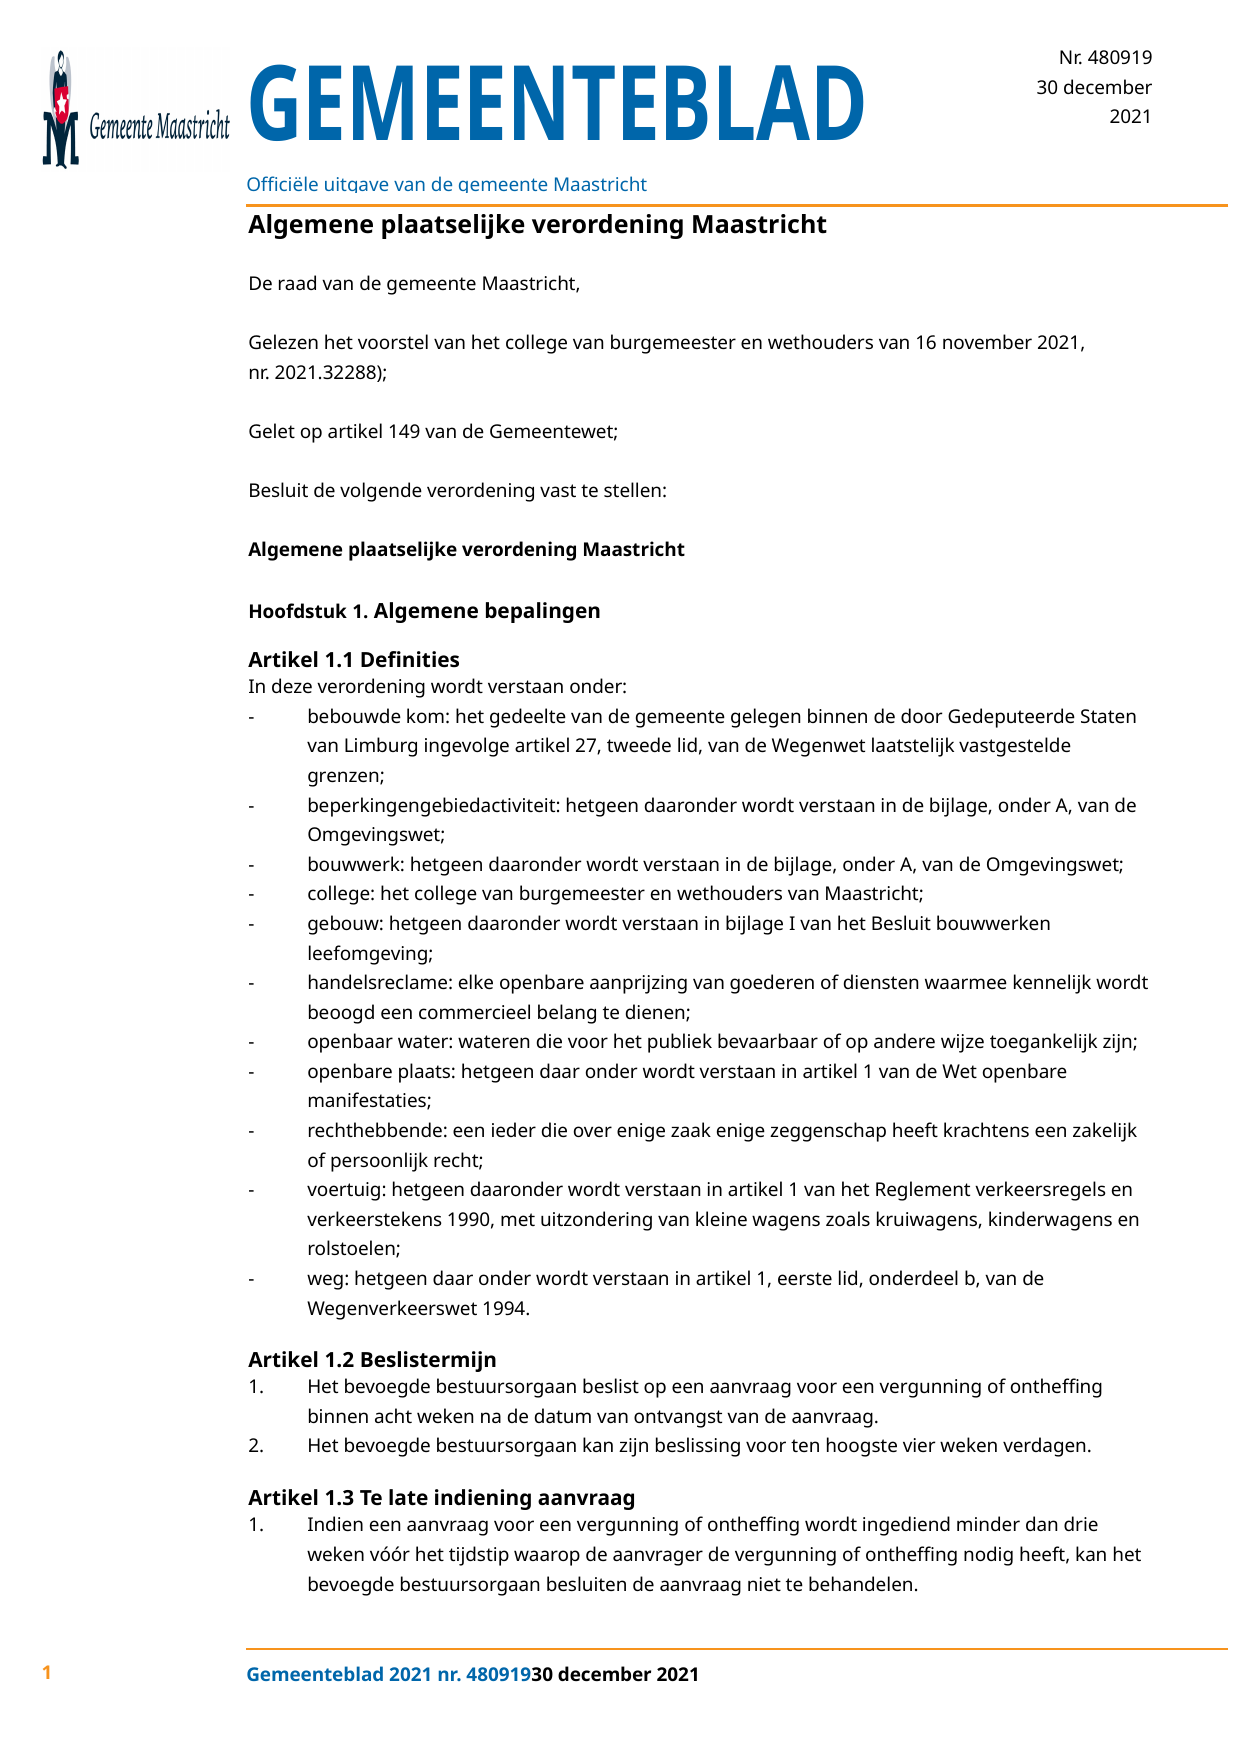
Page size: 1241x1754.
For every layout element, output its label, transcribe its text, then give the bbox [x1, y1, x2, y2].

list beperkingengebiedactiviteit: hetgeen daaronder wordt verstaan in de bijlage, onder A, van de Omgevingswet; [248, 792, 1152, 847]
list openbare plaats: hetgeen daar onder wordt verstaan in artikel 1 van de Wet openbare manifestaties; [248, 1058, 1152, 1113]
list bebouwde kom: het gedeelte van de gemeente gelegen binnen de door Gedeputeerde Staten van Limburg ingevolge artikel 27, tweede lid, van de Wegenwet laatstelijk vastgestelde grenzen; [248, 703, 1152, 788]
text Artikel 1.1 Definities [248, 645, 1152, 673]
text Artikel 1.2 Beslistermijn [248, 1345, 1152, 1373]
text Gelet op artikel 149 van de Gemeentewet; [248, 418, 1152, 444]
text De raad van de gemeente Maastricht, [248, 270, 1152, 296]
list Indien een aanvraag voor een vergunning of ontheffing wordt ingediend minder dan drie weken vóór het tijdstip waarop de aanvrager de vergunning of ontheffing nodig heeft, kan het bevoegde bestuursorgaan besluiten de aanvraag niet te behandelen. [248, 1512, 1152, 1596]
list Het bevoegde bestuursorgaan kan zijn beslissing voor ten hoogste vier weken verdagen. [248, 1433, 1152, 1458]
text Besluit de volgende verordening vast te stellen: [248, 477, 1152, 503]
text Algemene plaatselijke verordening Maastricht [248, 537, 1152, 562]
list handelsreclame: elke openbare aanprijzing van goederen of diensten waarmee kennelijk wordt beoogd een commercieel belang te dienen; [248, 969, 1152, 1024]
list gebouw: hetgeen daaronder wordt verstaan in bijlage I van het Besluit bouwwerken leefomgeving; [248, 910, 1152, 965]
list college: het college van burgemeester en wethouders van Maastricht; [248, 881, 1152, 906]
text Gelezen het voorstel van het college van burgemeester en wethouders van 16 november 2021, [248, 329, 1152, 355]
text Algemene plaatselijke verordening Maastricht [248, 207, 1152, 241]
list rechthebbende: een ieder die over enige zaak enige zeggenschap heeft krachtens een zakelijk of persoonlijk recht; [248, 1117, 1152, 1172]
list Het bevoegde bestuursorgaan beslist op een aanvraag voor een vergunning of ontheffing binnen acht weken na de datum van ontvangst van de aanvraag. [248, 1373, 1152, 1429]
list bouwwerk: hetgeen daaronder wordt verstaan in de bijlage, onder A, van de Omgevingswet; [248, 851, 1152, 877]
list openbaar water: wateren die voor het publiek bevaarbaar of op andere wijze toegankelijk zijn; [248, 1028, 1152, 1054]
text In deze verordening wordt verstaan onder: [248, 673, 1152, 699]
list weg: hetgeen daar onder wordt verstaan in artikel 1, eerste lid, onderdeel b, van de Wegenverkeerswet 1994. [248, 1265, 1152, 1320]
text Artikel 1.3 Te late indiening aanvraag [248, 1483, 1152, 1512]
text nr. 2021.32288); [248, 359, 1152, 385]
list voertuig: hetgeen daaronder wordt verstaan in artikel 1 van het Reglement verkeersregels en verkeerstekens 1990, met uitzondering van kleine wagens zoals kruiwagens, kinderwagens en rolstoelen; [248, 1176, 1152, 1261]
text Hoofdstuk 1. Algemene bepalingen [248, 596, 1152, 624]
picture [41, 47, 231, 172]
